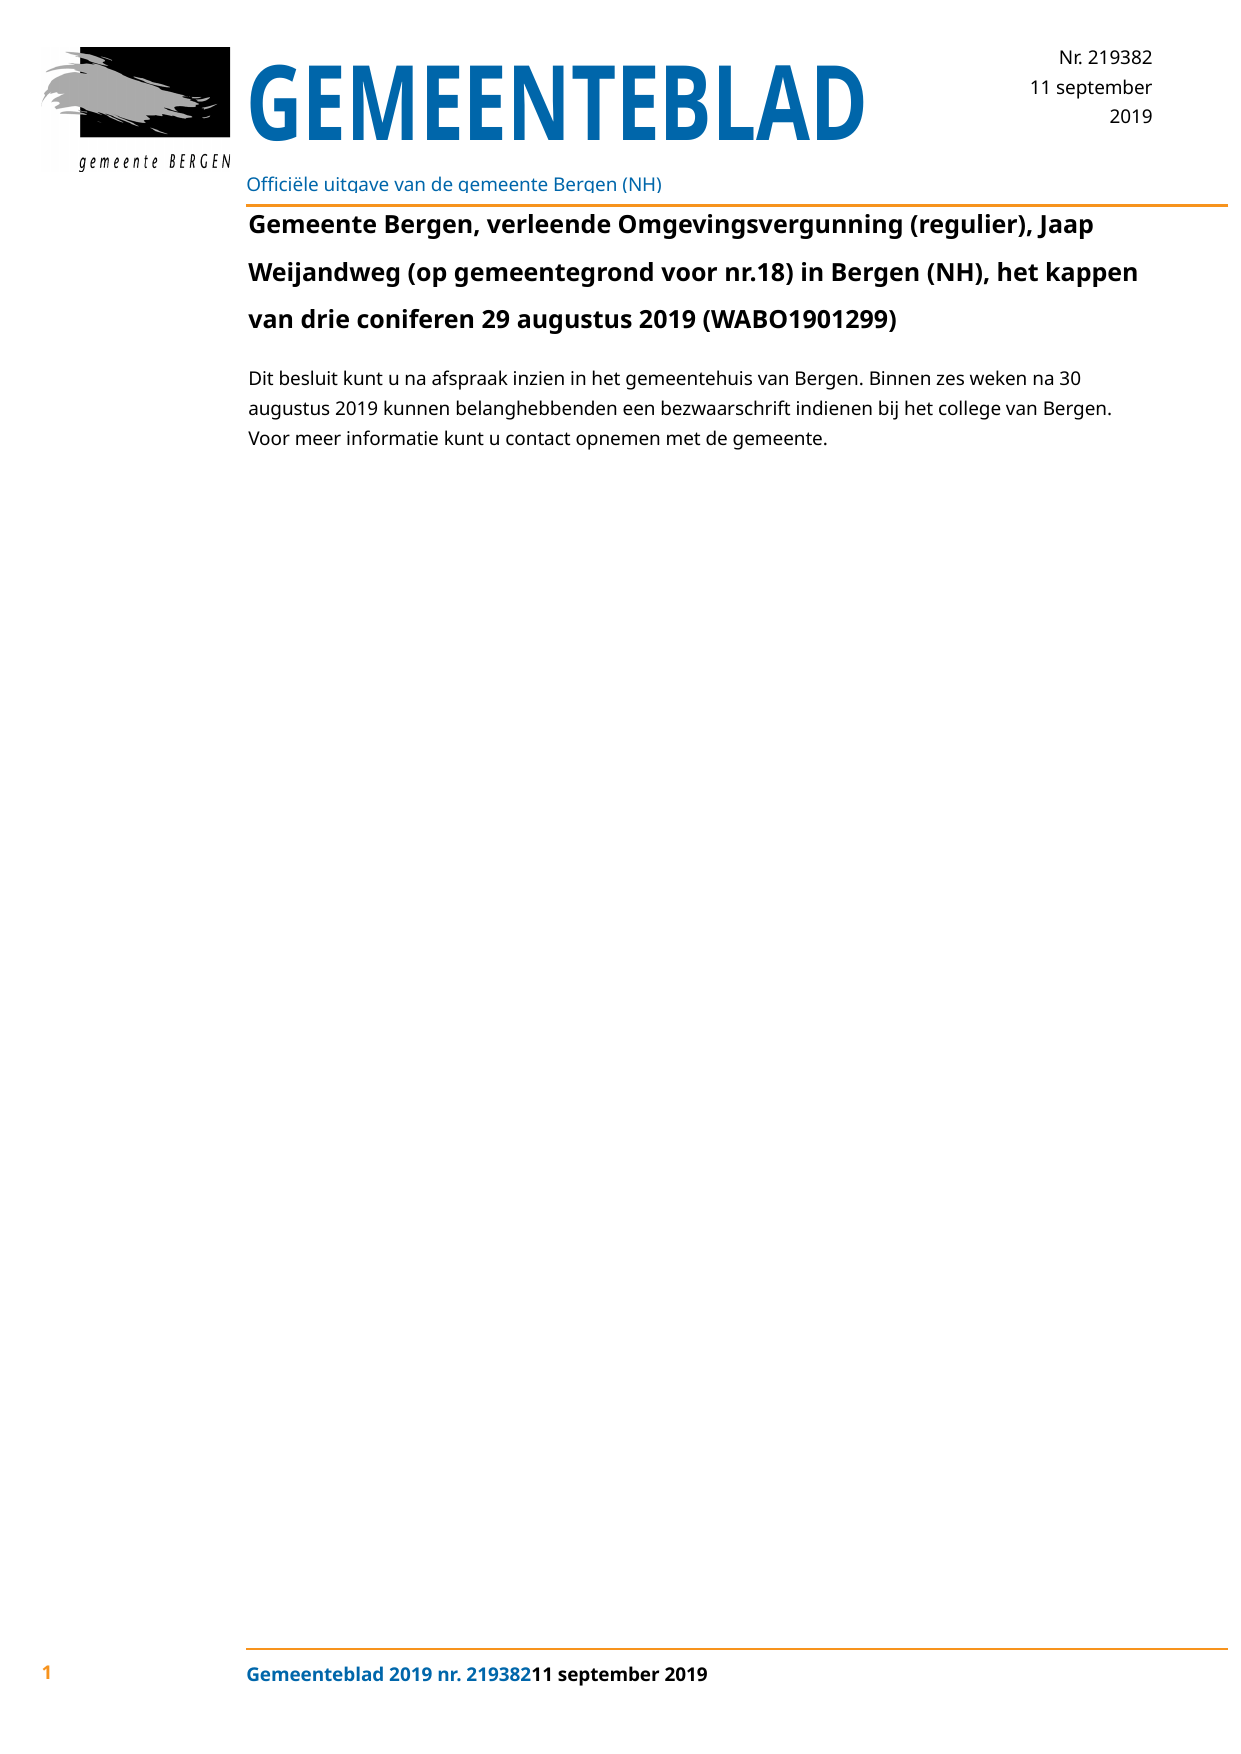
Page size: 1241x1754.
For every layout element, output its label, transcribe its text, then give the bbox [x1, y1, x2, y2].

text Dit besluit kunt u na afspraak inzien in het gemeentehuis van Bergen. Binnen zes weken na 30 augustus 2019 kunnen belanghebbenden een bezwaarschrift indienen bij het college van Bergen. Voor meer informatie kunt u contact opnemen met de gemeente. [248, 366, 1152, 450]
picture [41, 47, 231, 172]
text Gemeente Bergen, verleende Omgevingsvergunning (regulier), Jaap Weijandweg (op gemeentegrond voor nr.18) in Bergen (NH), het kappen van drie coniferen 29 augustus 2019 (WABO1901299) [248, 207, 1152, 336]
